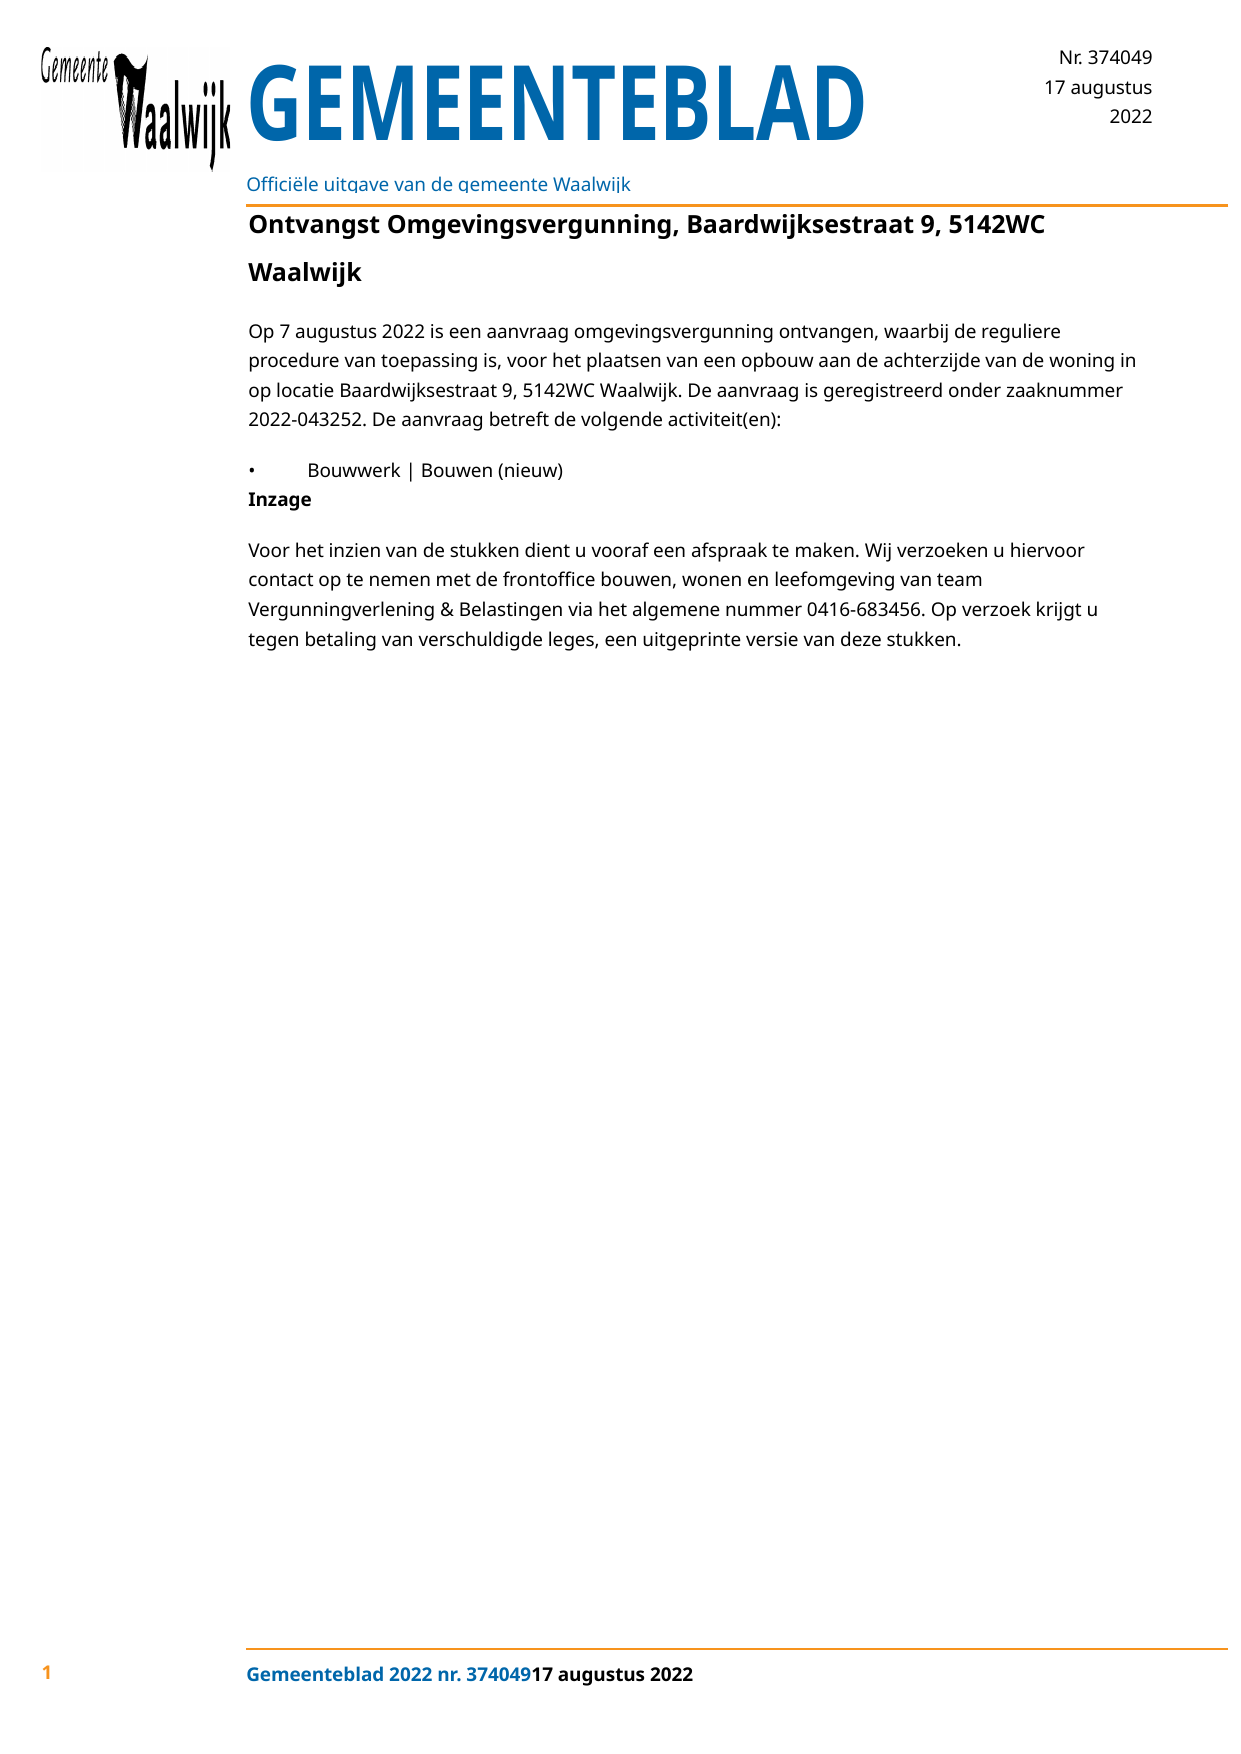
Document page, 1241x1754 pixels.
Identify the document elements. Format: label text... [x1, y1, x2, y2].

picture [41, 47, 231, 172]
text Inzage [248, 487, 1152, 512]
list Bouwwerk | Bouwen (nieuw) [248, 457, 1152, 483]
text Op 7 augustus 2022 is een aanvraag omgevingsvergunning ontvangen, waarbij de reguliere procedure van toepassing is, voor het plaatsen van een opbouw aan de achterzijde van de woning in op locatie Baardwijksestraat 9, 5142WC Waalwijk. De aanvraag is geregistreerd onder zaaknummer 2022-043252. De aanvraag betreft de volgende activiteit(en): [248, 318, 1152, 432]
text Voor het inzien van de stukken dient u vooraf een afspraak te maken. Wij verzoeken u hiervoor contact op te nemen met de frontoffice bouwen, wonen en leefomgeving van team Vergunningverlening & Belastingen via het algemene nummer 0416-683456. Op verzoek krijgt u tegen betaling van verschuldigde leges, een uitgeprinte versie van deze stukken. [248, 537, 1152, 652]
text Ontvangst Omgevingsvergunning, Baardwijksestraat 9, 5142WC Waalwijk [248, 207, 1152, 288]
